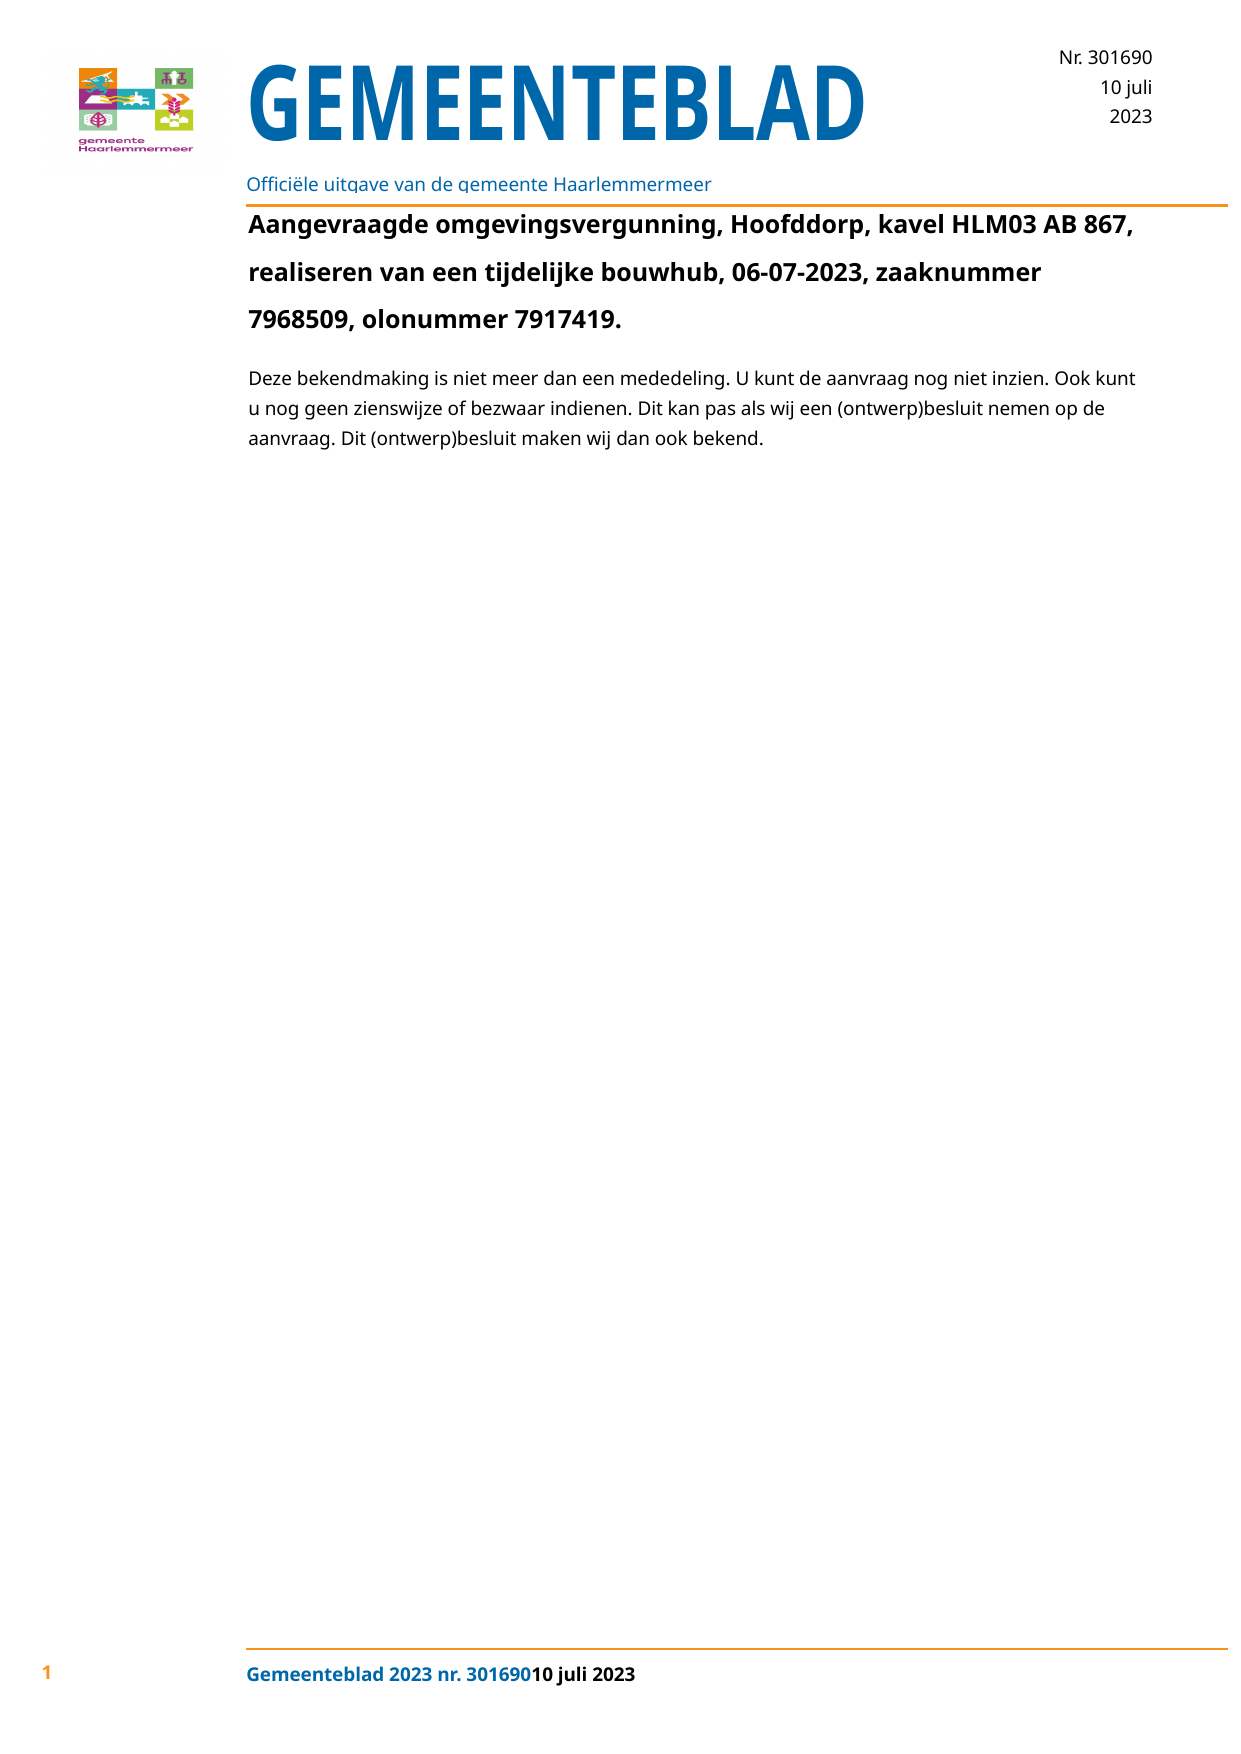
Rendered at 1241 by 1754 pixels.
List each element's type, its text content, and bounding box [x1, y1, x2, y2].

text Aangevraagde omgevingsvergunning, Hoofddorp, kavel HLM03 AB 867, realiseren van een tijdelijke bouwhub, 06-07-2023, zaaknummer 7968509, olonummer 7917419. [248, 207, 1152, 336]
text Deze bekendmaking is niet meer dan een mededeling. U kunt de aanvraag nog niet inzien. Ook kunt u nog geen zienswijze of bezwaar indienen. Dit kan pas als wij een (ontwerp)besluit nemen op de aanvraag. Dit (ontwerp)besluit maken wij dan ook bekend. [248, 366, 1152, 450]
picture [41, 47, 231, 172]
